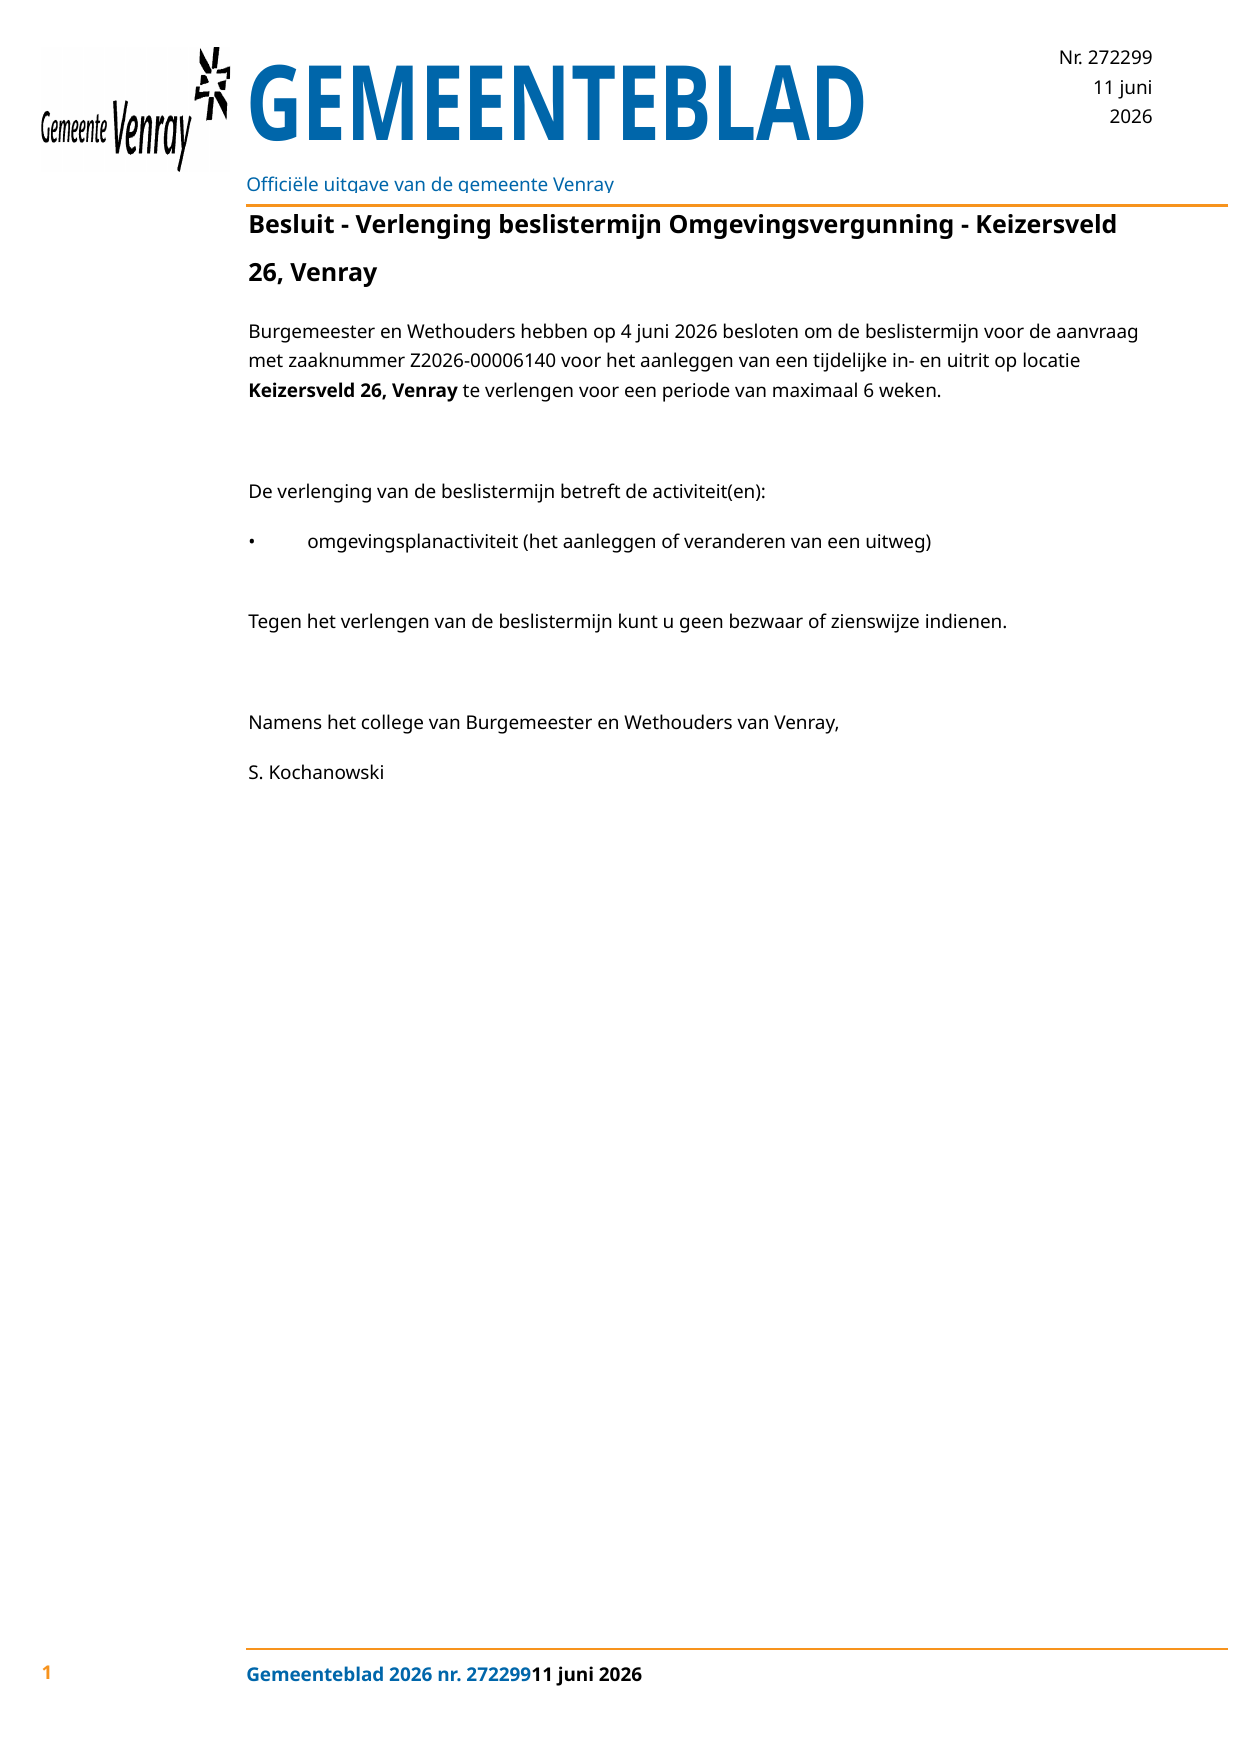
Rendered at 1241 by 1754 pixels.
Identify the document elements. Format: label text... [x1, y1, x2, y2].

text Besluit - Verlenging beslistermijn Omgevingsvergunning - Keizersveld 26, Venray [248, 207, 1152, 288]
text Tegen het verlengen van de beslistermijn kunt u geen bezwaar of zienswijze indienen. [248, 608, 1152, 634]
picture [41, 47, 231, 172]
text Namens het college van Burgemeester en Wethouders van Venray, [248, 709, 1152, 735]
text De verlenging van de beslistermijn betreft de activiteit(en): [248, 478, 1152, 504]
list omgevingsplanactiviteit (het aanleggen of veranderen van een uitweg) [248, 528, 1152, 554]
text S. Kochanowski [248, 759, 1152, 785]
text Burgemeester en Wethouders hebben op 4 juni 2026 besloten om de beslistermijn voor de aanvraag met zaaknummer Z2026-00006140 voor het aanleggen van een tijdelijke in- en uitrit op locatie Keizersveld 26, Venray te verlengen voor een periode van maximaal 6 weken. [248, 318, 1152, 403]
